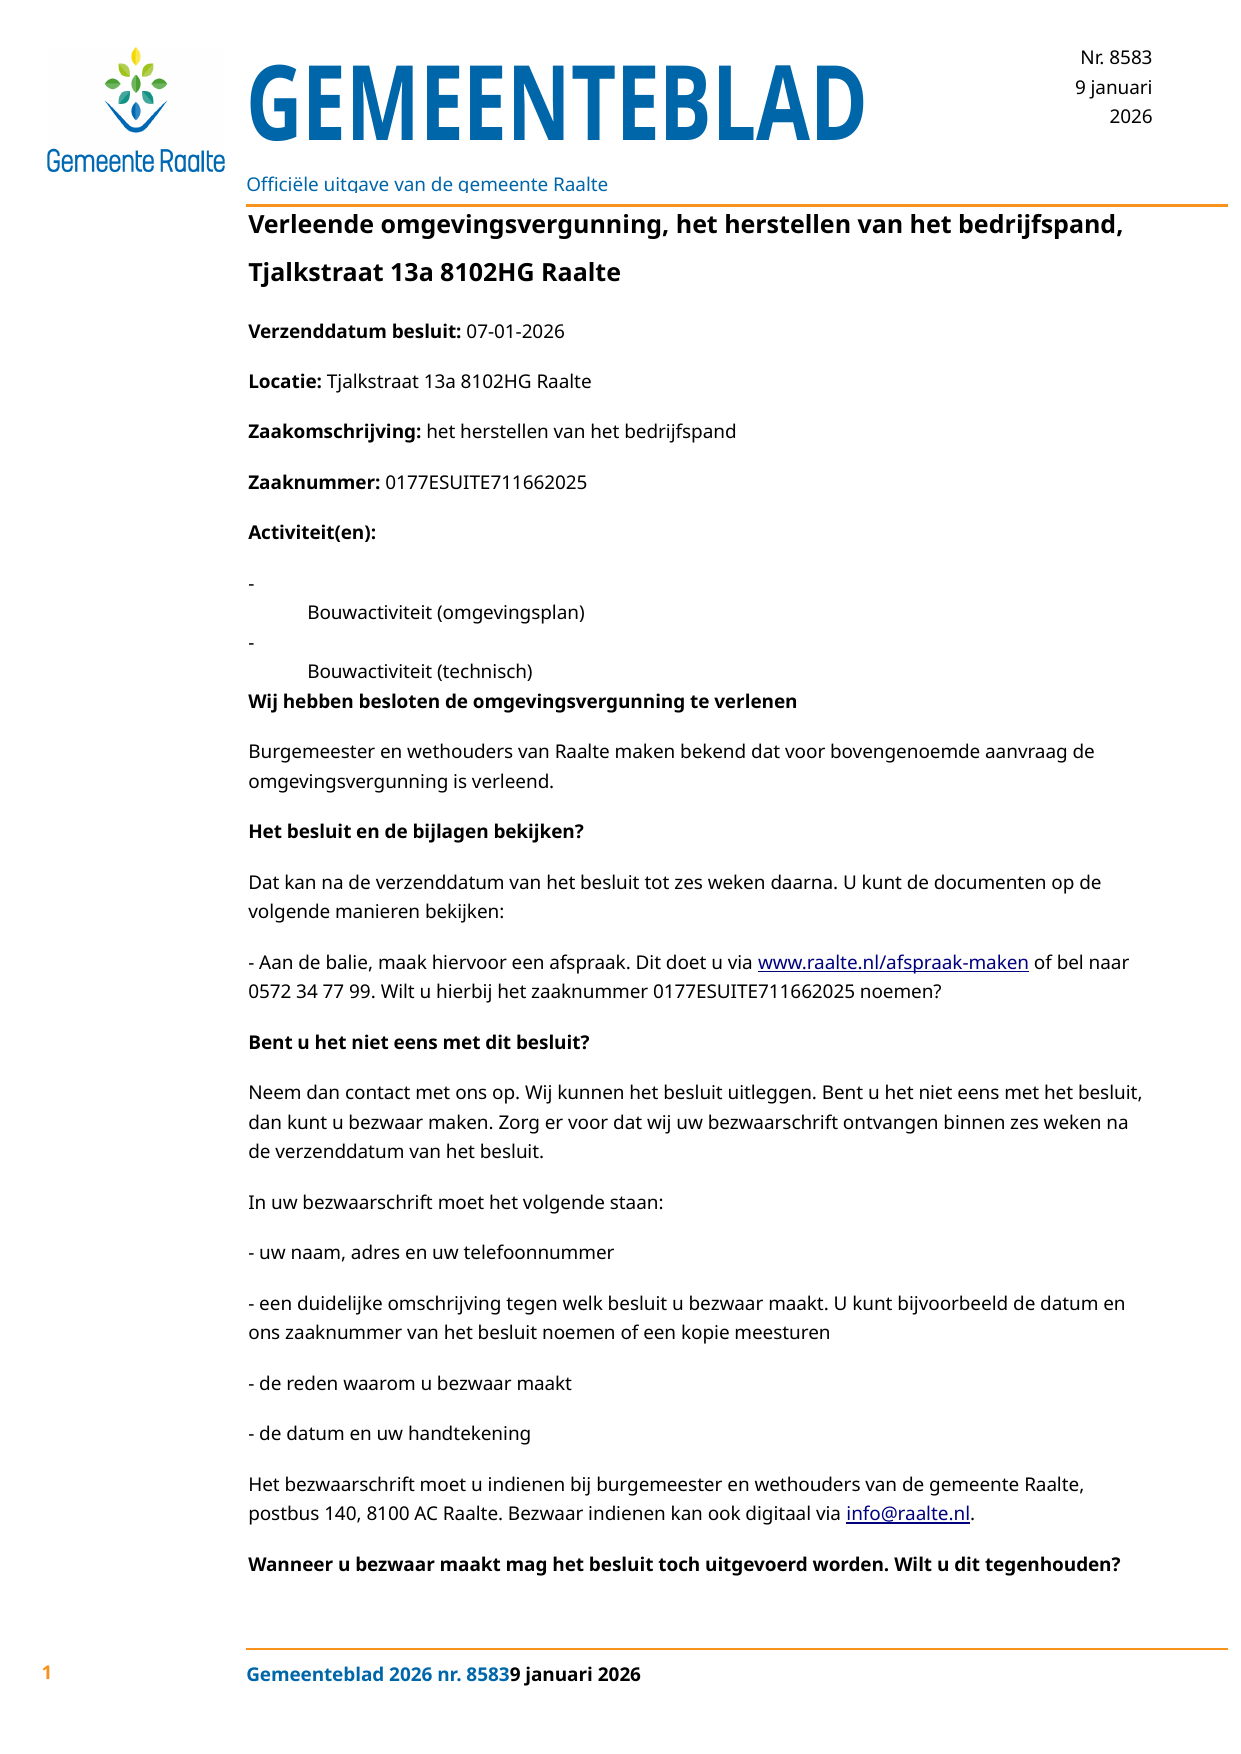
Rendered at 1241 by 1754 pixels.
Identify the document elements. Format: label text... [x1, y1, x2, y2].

text - uw naam, adres en uw telefoonnummer [248, 1239, 1152, 1265]
text Zaaknummer: 0177ESUITE711662025 [248, 469, 1152, 495]
text Het bezwaarschrift moet u indienen bij burgemeester en wethouders van de gemeente Raalte, postbus 140, 8100 AC Raalte. Bezwaar indienen kan ook digitaal via info@raalte.nl. [248, 1471, 1152, 1526]
text - de reden waarom u bezwaar maakt [248, 1370, 1152, 1396]
list Bouwactiviteit (omgevingsplan) [248, 599, 1152, 625]
text Zaakomschrijving: het herstellen van het bedrijfspand [248, 419, 1152, 444]
text Verzenddatum besluit: 07-01-2026 [248, 318, 1152, 344]
text - Aan de balie, maak hiervoor een afspraak. Dit doet u via www.raalte.nl/afspraak-maken of bel naar 0572 34 77 99. Wilt u hierbij het zaaknummer 0177ESUITE711662025 noemen? [248, 949, 1152, 1004]
text - een duidelijke omschrijving tegen welk besluit u bezwaar maakt. U kunt bijvoorbeeld de datum en ons zaaknummer van het besluit noemen of een kopie meesturen [248, 1290, 1152, 1345]
text Verleende omgevingsvergunning, het herstellen van het bedrijfspand, Tjalkstraat 13a 8102HG Raalte [248, 207, 1152, 288]
text Dat kan na de verzenddatum van het besluit tot zes weken daarna. U kunt de documenten op de volgende manieren bekijken: [248, 869, 1152, 924]
text Bent u het niet eens met dit besluit? [248, 1029, 1152, 1055]
text Het besluit en de bijlagen bekijken? [248, 819, 1152, 844]
text In uw bezwaarschrift moet het volgende staan: [248, 1189, 1152, 1215]
text Neem dan contact met ons op. Wij kunnen het besluit uitleggen. Bent u het niet eens met het besluit, dan kunt u bezwaar maken. Zorg er voor dat wij uw bezwaarschrift ontvangen binnen zes weken na de verzenddatum van het besluit. [248, 1079, 1152, 1164]
text - de datum en uw handtekening [248, 1420, 1152, 1446]
text Burgemeester en wethouders van Raalte maken bekend dat voor bovengenoemde aanvraag de omgevingsvergunning is verleend. [248, 739, 1152, 794]
picture [41, 47, 231, 172]
text Wanneer u bezwaar maakt mag het besluit toch uitgevoerd worden. Wilt u dit tegenhouden? [248, 1551, 1152, 1577]
text Activiteit(en): [248, 519, 1152, 545]
text Locatie: Tjalkstraat 13a 8102HG Raalte [248, 368, 1152, 394]
list Bouwactiviteit (technisch) [248, 659, 1152, 684]
text Wij hebben besloten de omgevingsvergunning te verlenen [248, 688, 1152, 714]
